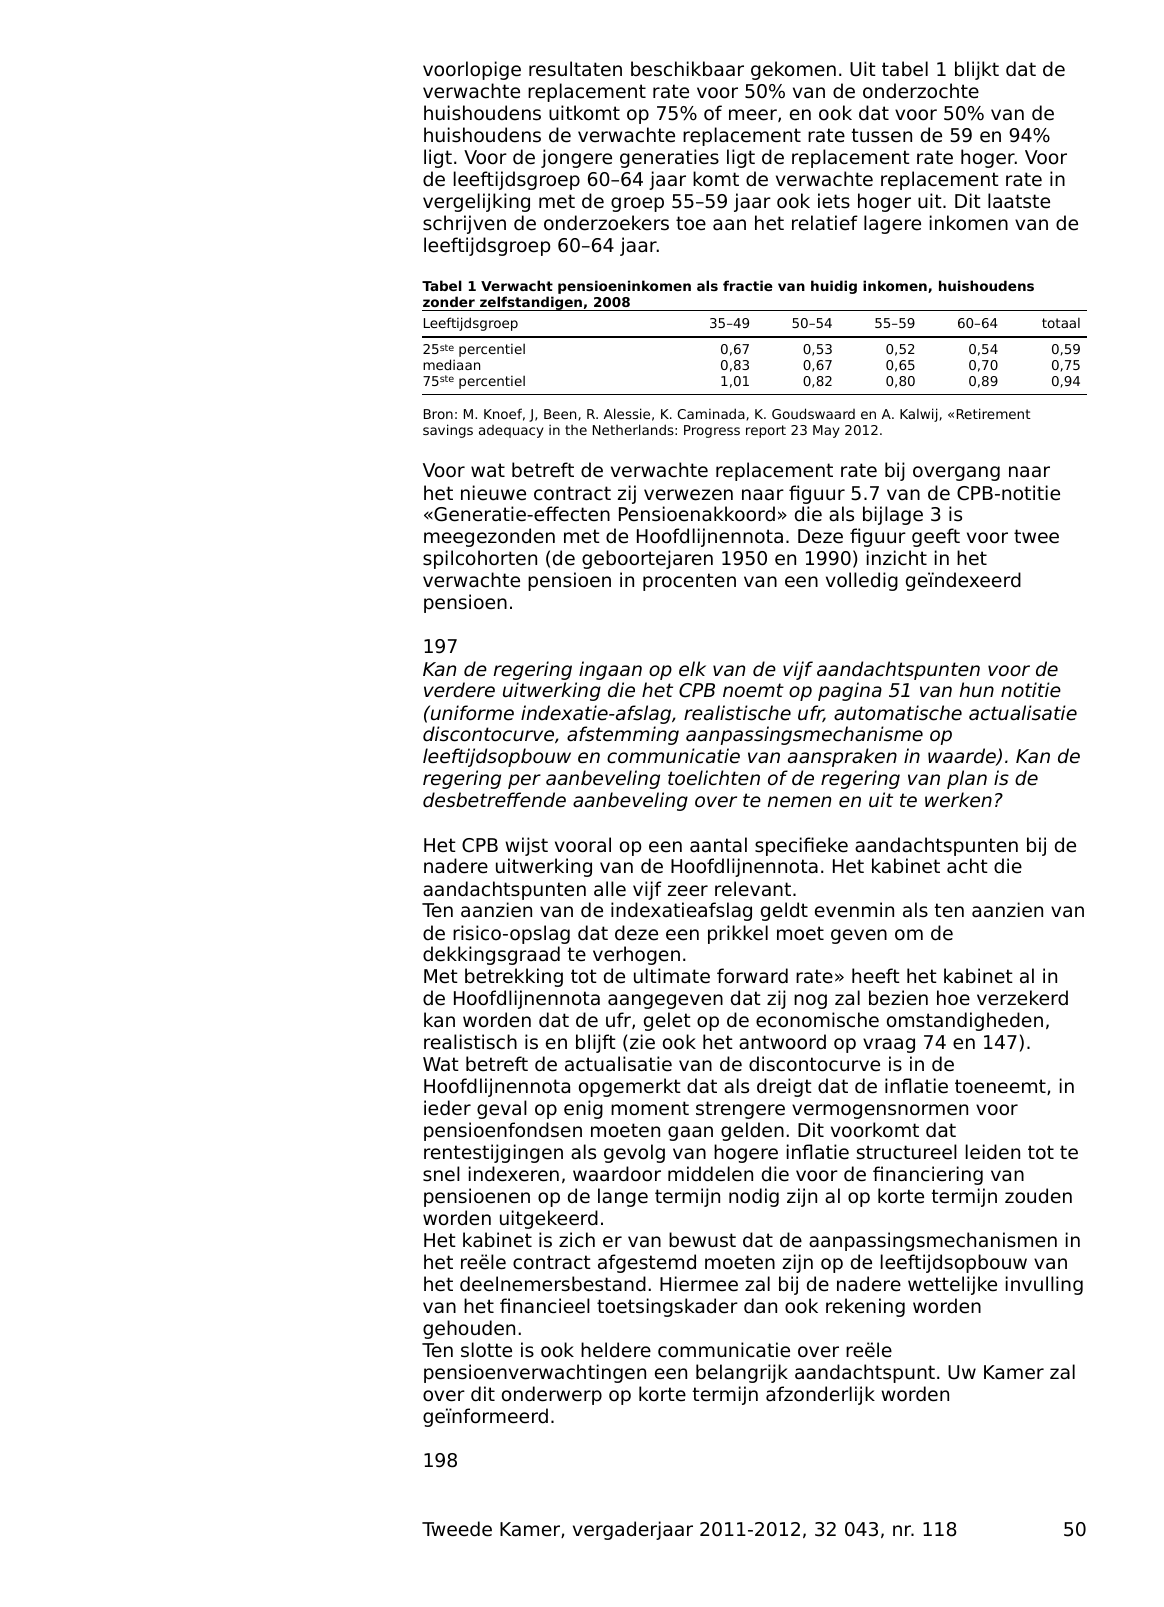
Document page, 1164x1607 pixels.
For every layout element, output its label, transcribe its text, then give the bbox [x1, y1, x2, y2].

text 197 [422, 636, 1087, 658]
text 198 [422, 1450, 1087, 1472]
text Voor wat betreft de verwachte replacement rate bij overgang naar het nieuwe contract zij verwezen naar figuur 5.7 van de CPB-notitie «Generatie-effecten Pensioenakkoord» die als bijlage 3 is meegezonden met de Hoofdlijnennota. Deze figuur geeft voor twee spilcohorten (de geboortejaren 1950 en 1990) inzicht in het verwachte pensioen in procenten van een volledig geïndexeerd pensioen. [422, 460, 1087, 614]
table_cell 0,82 [756, 374, 838, 394]
text Ten slotte is ook heldere communicatie over reële pensioenverwachtingen een belangrijk aandachtspunt. Uw Kamer zal over dit onderwerp op korte termijn afzonderlijk worden geïnformeerd. [422, 1340, 1087, 1428]
table_cell 0,59 [1004, 338, 1087, 358]
table_cell 0,67 [756, 358, 838, 373]
table_cell Bron: M. Knoef, J, Been, R. Alessie, K. Caminada, K. Goudswaard en A. Kalwij, «Retirement savings adequacy in the Netherlands: Progress report 23 May 2012. [422, 395, 1087, 438]
table_cell 50–54 [756, 311, 838, 336]
table_cell 0,70 [921, 358, 1004, 373]
text voorlopige resultaten beschikbaar gekomen. Uit tabel 1 blijkt dat de verwachte replacement rate voor 50% van de onderzochte huishoudens uitkomt op 75% of meer, en ook dat voor 50% van de huishoudens de verwachte replacement rate tussen de 59 en 94% ligt. Voor de jongere generaties ligt de replacement rate hoger. Voor de leeftijdsgroep 60–64 jaar komt de verwachte replacement rate in vergelijking met de groep 55–59 jaar ook iets hoger uit. Dit laatste schrijven de onderzoekers toe aan het relatief lagere inkomen van de leeftijdsgroep 60–64 jaar. [422, 59, 1087, 257]
text Het CPB wijst vooral op een aantal specifieke aandachtspunten bij de nadere uitwerking van de Hoofdlijnennota. Het kabinet acht die aandachtspunten alle vijf zeer relevant. [422, 834, 1087, 900]
table_cell 0,52 [839, 338, 921, 358]
table_cell mediaan [422, 358, 673, 373]
text Ten aanzien van de indexatieafslag geldt evenmin als ten aanzien van de risico-opslag dat deze een prikkel moet geven om de dekkingsgraad te verhogen. [422, 900, 1087, 966]
text Het kabinet is zich er van bewust dat de aanpassingsmechanismen in het reële contract afgestemd moeten zijn op de leeftijdsopbouw van het deelnemersbestand. Hiermee zal bij de nadere wettelijke invulling van het financieel toetsingskader dan ook rekening worden gehouden. [422, 1230, 1087, 1340]
table_cell 0,89 [921, 374, 1004, 394]
table_cell 1,01 [673, 374, 756, 394]
table_cell 0,80 [839, 374, 921, 394]
table_cell 55–59 [839, 311, 921, 336]
table_cell 0,65 [839, 358, 921, 373]
text Met betrekking tot de ultimate forward rate» heeft het kabinet al in de Hoofdlijnennota aangegeven dat zij nog zal bezien hoe verzekerd kan worden dat de ufr, gelet op de economische omstandigheden, realistisch is en blijft (zie ook het antwoord op vraag 74 en 147). [422, 966, 1087, 1054]
table_header Tabel 1 Verwacht pensioeninkomen als fractie van huidig inkomen, huishoudens zonder zelfstandigen, 2008 [422, 279, 1087, 310]
table_cell 0,75 [1004, 358, 1087, 373]
text Wat betreft de actualisatie van de discontocurve is in de Hoofdlijnennota opgemerkt dat als dreigt dat de inflatie toeneemt, in ieder geval op enig moment strengere vermogensnormen voor pensioenfondsen moeten gaan gelden. Dit voorkomt dat rentestijgingen als gevolg van hogere inflatie structureel leiden tot te snel indexeren, waardoor middelen die voor de financiering van pensioenen op de lange termijn nodig zijn al op korte termijn zouden worden uitgekeerd. [422, 1054, 1087, 1230]
table_cell 75ste percentiel [422, 374, 673, 394]
table_cell 35–49 [673, 311, 756, 336]
table_cell 0,67 [673, 338, 756, 358]
table_cell 0,53 [756, 338, 838, 358]
table_cell 25ste percentiel [422, 338, 673, 358]
table_cell 0,54 [921, 338, 1004, 358]
table_cell 0,83 [673, 358, 756, 373]
table_cell totaal [1004, 311, 1087, 336]
text Kan de regering ingaan op elk van de vijf aandachtspunten voor de verdere uitwerking die het CPB noemt op pagina 51 van hun notitie (uniforme indexatie-afslag, realistische ufr, automatische actualisatie discontocurve, afstemming aanpassingsmechanisme op leeftijdsopbouw en communicatie van aanspraken in waarde). Kan de regering per aanbeveling toelichten of de regering van plan is de desbetreffende aanbeveling over te nemen en uit te werken? [422, 658, 1087, 812]
table_cell 0,94 [1004, 374, 1087, 394]
table_cell 60–64 [921, 311, 1004, 336]
table_cell Leeftijdsgroep [422, 311, 673, 336]
